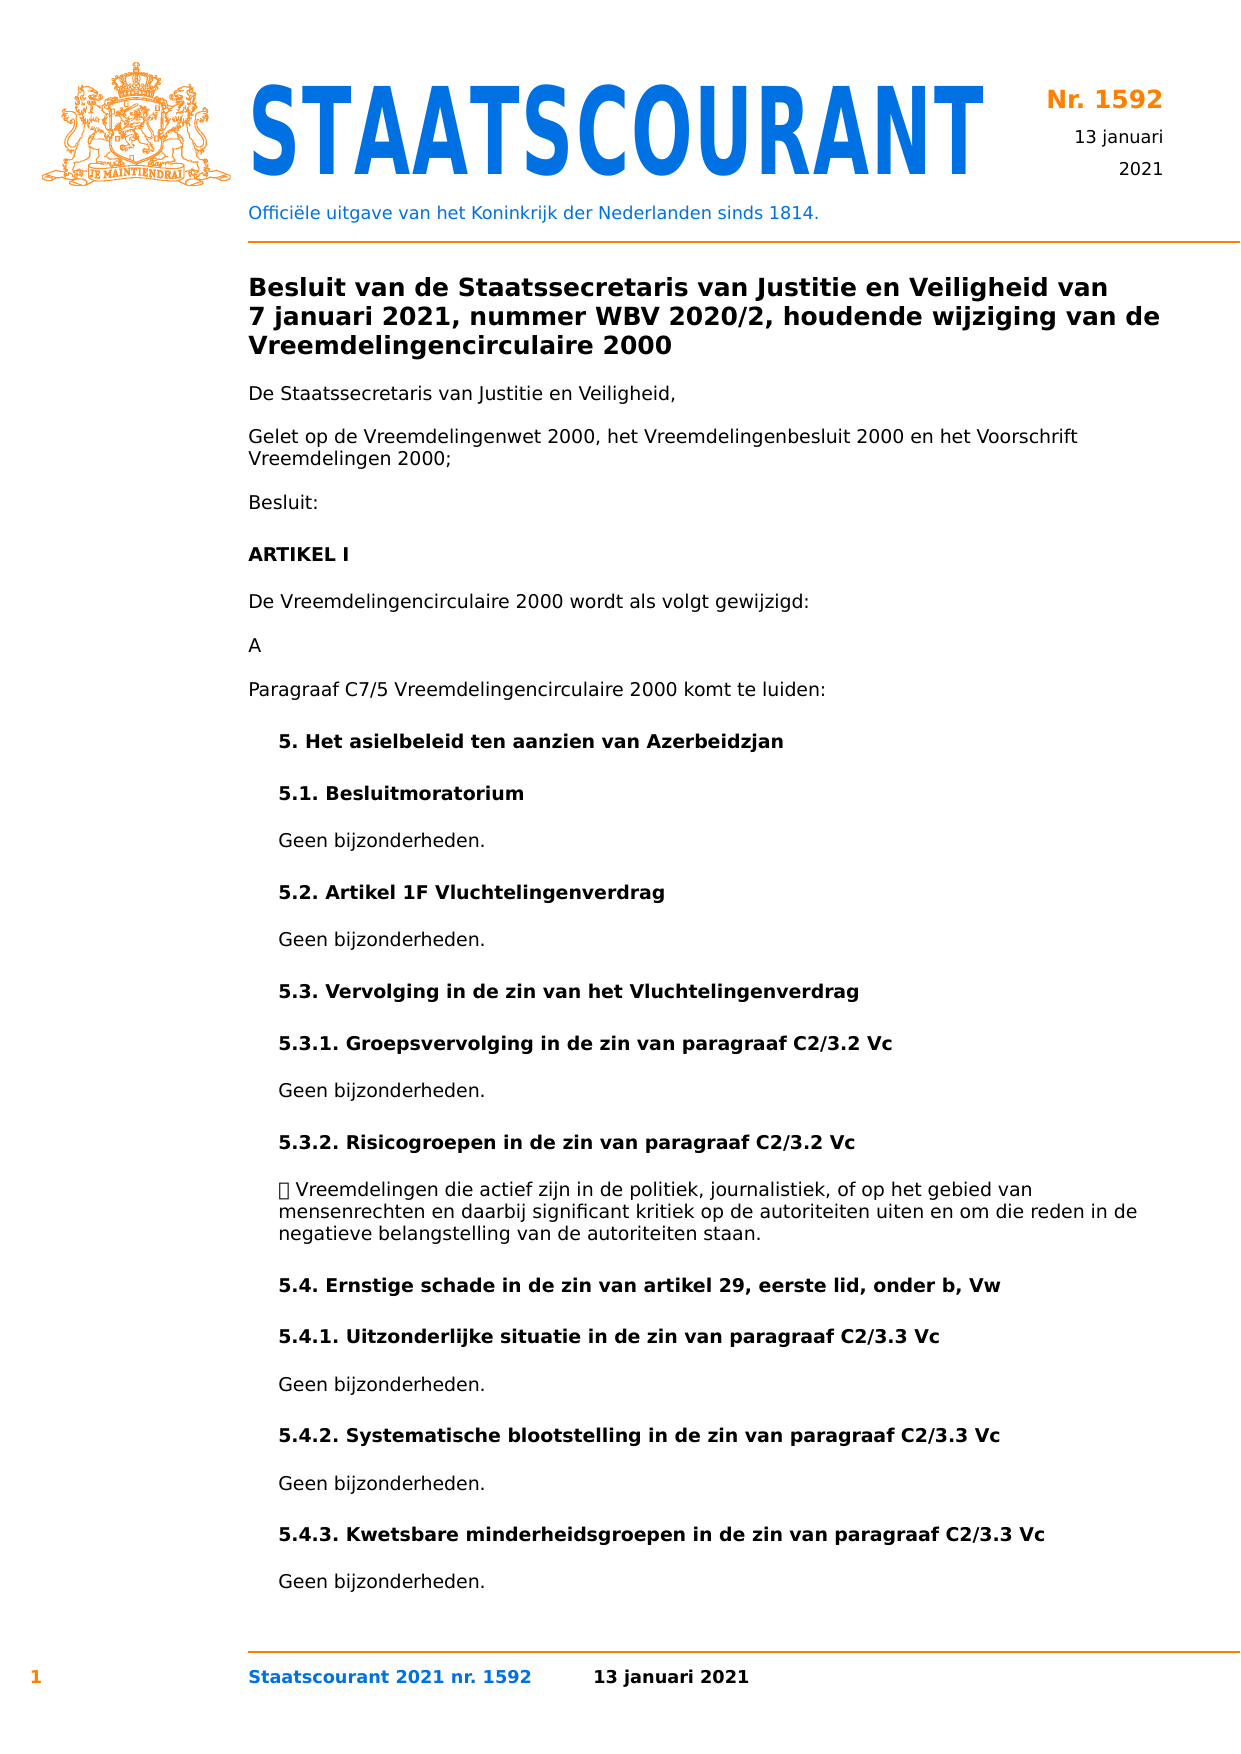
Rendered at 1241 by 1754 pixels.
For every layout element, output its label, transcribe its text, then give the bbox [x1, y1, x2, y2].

text De Staatssecretaris van Justitie en Veiligheid, [248, 382, 1163, 404]
subtitle 5.3.1. Groepsvervolging in de zin van paragraaf C2/3.2 Vc [278, 1033, 1163, 1054]
text Gelet op de Vreemdelingenwet 2000, het Vreemdelingenbesluit 2000 en het Voorschrift Vreemdelingen 2000; [248, 426, 1163, 470]
table_header [25, 62, 248, 241]
table_cell 13 januari [998, 121, 1240, 153]
subtitle 5. Het asielbeleid ten aanzien van Azerbeidzjan [278, 731, 1163, 753]
subtitle 5.4. Ernstige schade in de zin van artikel 29, eerste lid, onder b, Vw [278, 1274, 1163, 1296]
subtitle 5.3. Vervolging in de zin van het Vluchtelingenverdrag [278, 981, 1163, 1003]
subtitle 5.1. Besluitmoratorium [278, 783, 1163, 805]
text Geen bijzonderheden. [278, 1472, 1163, 1494]
table_cell Officiële uitgave van het Koninkrijk der Nederlanden sinds 1814. [248, 203, 1240, 241]
table_header Nr. 1592 [998, 62, 1240, 121]
picture [41, 62, 231, 186]
text Geen bijzonderheden. [278, 1079, 1163, 1102]
text  Vreemdelingen die actief zijn in de politiek, journalistiek, of op het gebied van mensenrechten en daarbij significant kritiek op de autoriteiten uiten en om die reden in de negatieve belangstelling van de autoriteiten staan. [278, 1178, 1163, 1244]
subtitle 5.4.2. Systematische blootstelling in de zin van paragraaf C2/3.3 Vc [278, 1425, 1163, 1447]
text Paragraaf C7/5 Vreemdelingencirculaire 2000 komt te luiden: [248, 679, 1163, 701]
subtitle 5.4.3. Kwetsbare minderheidsgroepen in de zin van paragraaf C2/3.3 Vc [278, 1524, 1163, 1546]
subtitle 5.3.2. Risicogroepen in de zin van paragraaf C2/3.2 Vc [278, 1132, 1163, 1153]
subtitle Besluit van de Staatssecretaris van Justitie en Veiligheid van 7 januari 2021, nummer WBV 2020/2, houdende wijziging van de Vreemdelingencirculaire 2000 [248, 273, 1163, 361]
text A [248, 635, 1163, 657]
text De Vreemdelingencirculaire 2000 wordt als volgt gewijzigd: [248, 591, 1163, 613]
subtitle 5.2. Artikel 1F Vluchtelingenverdrag [278, 882, 1163, 904]
subtitle ARTIKEL I [248, 544, 1163, 566]
table_cell 2021 [998, 153, 1240, 203]
subtitle 5.4.1. Uitzonderlijke situatie in de zin van paragraaf C2/3.3 Vc [278, 1326, 1163, 1348]
text Geen bijzonderheden. [278, 1571, 1163, 1593]
text Geen bijzonderheden. [278, 830, 1163, 852]
text Geen bijzonderheden. [278, 1373, 1163, 1395]
text Geen bijzonderheden. [278, 929, 1163, 951]
text Besluit: [248, 492, 1163, 514]
table_header STAATSCOURANT [248, 62, 998, 203]
